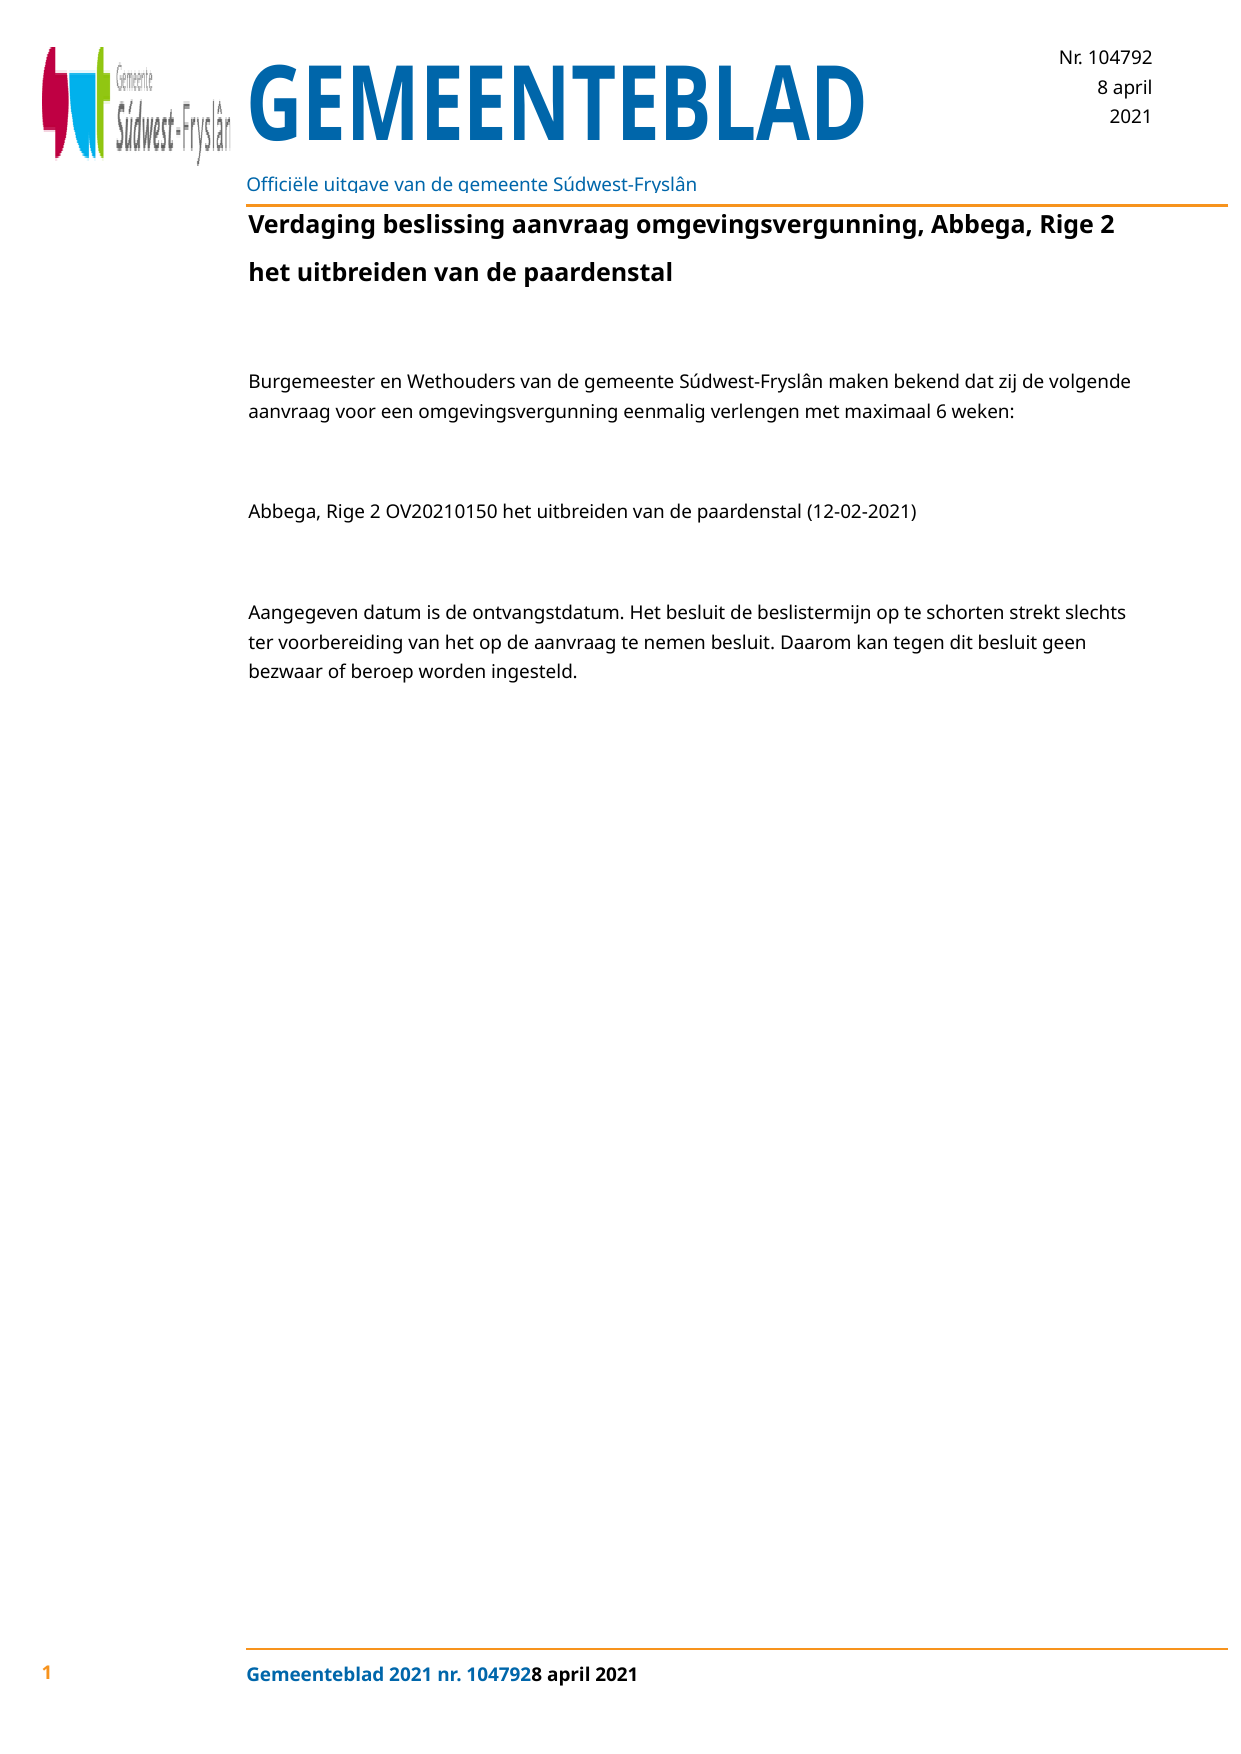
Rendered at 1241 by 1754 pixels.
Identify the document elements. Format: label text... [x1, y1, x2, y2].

text Verdaging beslissing aanvraag omgevingsvergunning, Abbega, Rige 2 het uitbreiden van de paardenstal [248, 207, 1152, 288]
text Aangegeven datum is de ontvangstdatum. Het besluit de beslistermijn op te schorten strekt slechts ter voorbereiding van het op de aanvraag te nemen besluit. Daarom kan tegen dit besluit geen bezwaar of beroep worden ingesteld. [248, 599, 1152, 684]
picture [41, 47, 231, 172]
text Burgemeester en Wethouders van de gemeente Súdwest-Fryslân maken bekend dat zij de volgende aanvraag voor een omgevingsvergunning eenmalig verlengen met maximaal 6 weken: [248, 368, 1152, 424]
text Abbega, Rige 2 OV20210150 het uitbreiden van de paardenstal (12-02-2021) [248, 499, 1152, 524]
